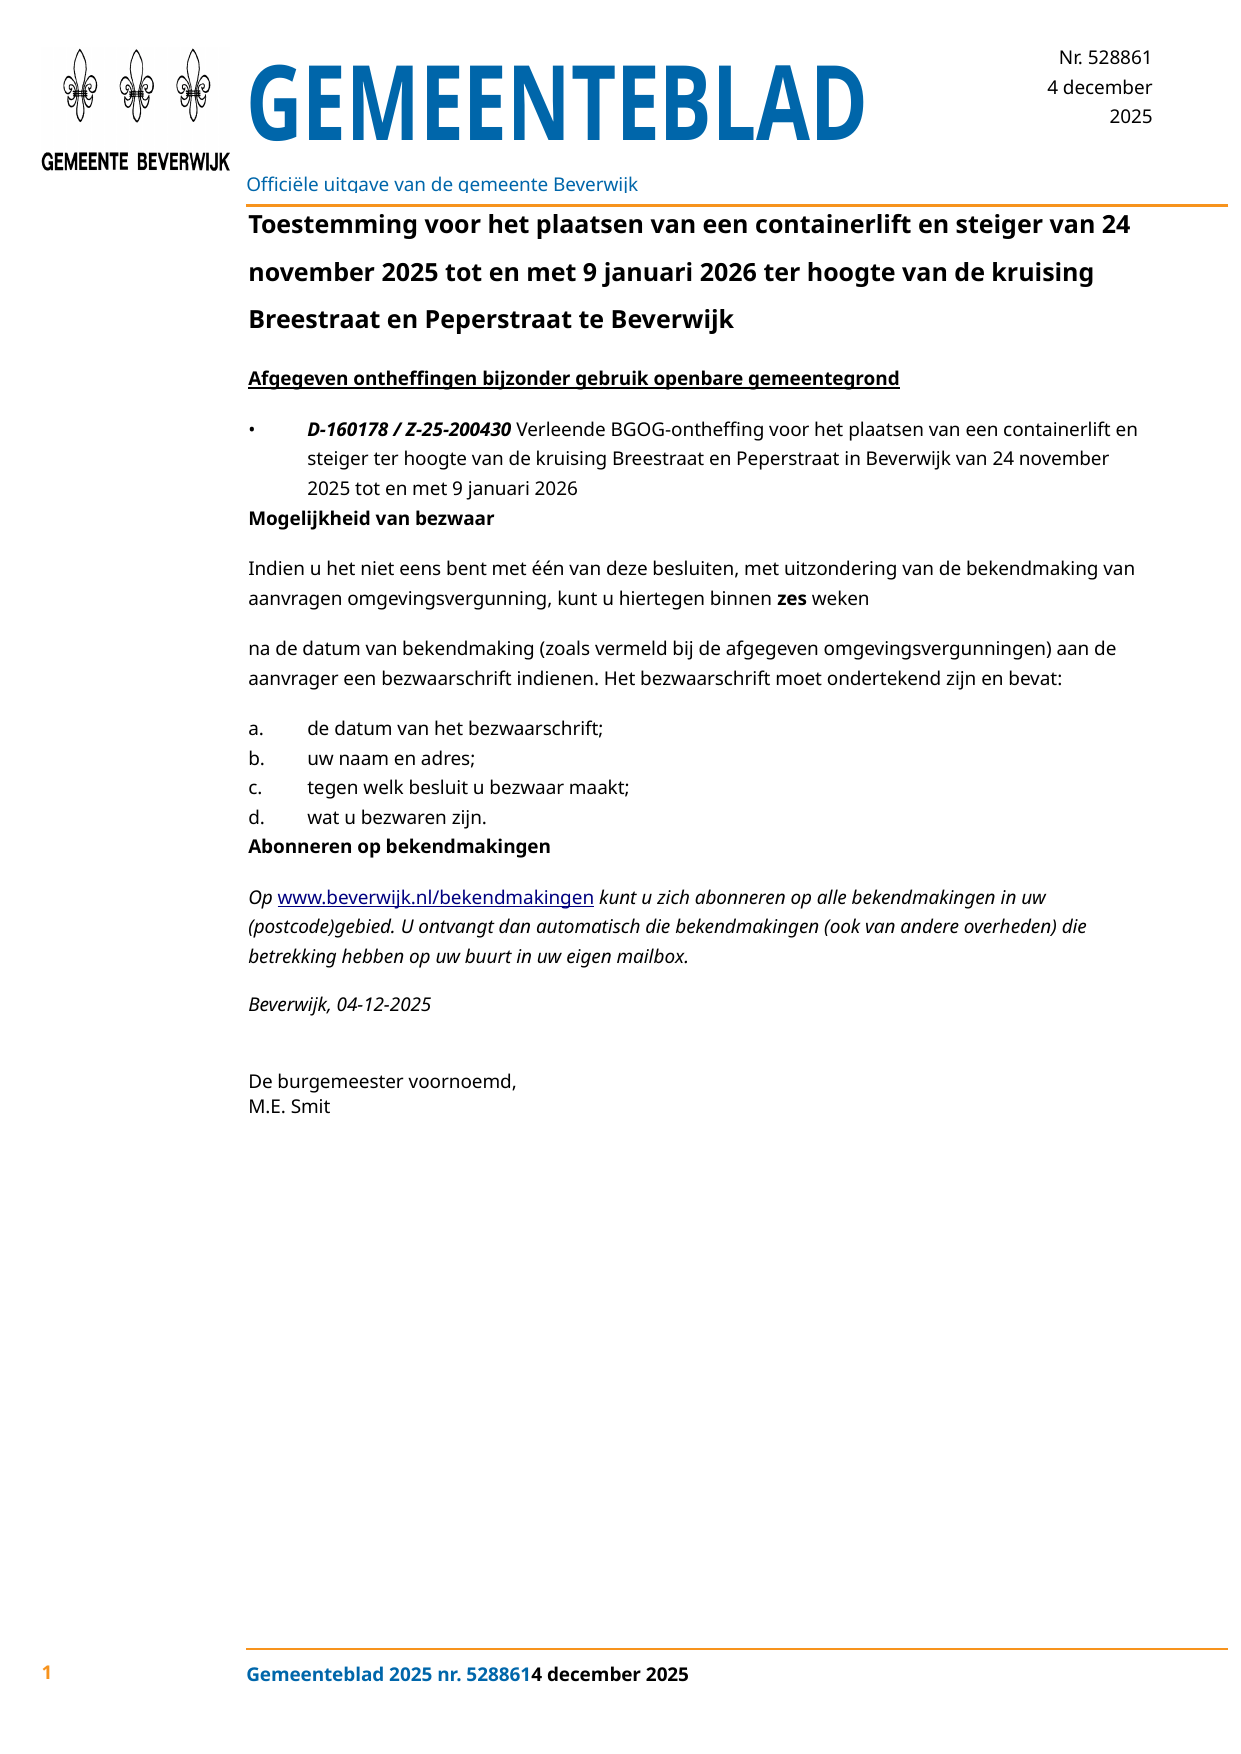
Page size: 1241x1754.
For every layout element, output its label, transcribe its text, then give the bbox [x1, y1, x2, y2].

text De burgemeester voornoemd, [248, 1068, 1152, 1094]
list de datum van het bezwaarschrift; [248, 715, 1152, 741]
text na de datum van bekendmaking (zoals vermeld bij de afgegeven omgevingsvergunningen) aan de aanvrager een bezwaarschrift indienen. Het bezwaarschrift moet ondertekend zijn en bevat: [248, 635, 1152, 690]
list wat u bezwaren zijn. [248, 804, 1152, 829]
list D-160178 / Z-25-200430 Verleende BGOG-ontheffing voor het plaatsen van een containerlift en steiger ter hoogte van de kruising Breestraat en Peperstraat in Beverwijk van 24 november 2025 tot en met 9 januari 2026 [248, 416, 1152, 501]
text M.E. Smit [248, 1094, 1152, 1119]
text Mogelijkheid van bezwaar [248, 505, 1152, 530]
list uw naam en adres; [248, 745, 1152, 770]
text Afgegeven ontheffingen bijzonder gebruik openbare gemeentegrond [248, 366, 1152, 391]
text Beverwijk, 04-12-2025 [248, 991, 1152, 1017]
text Indien u het niet eens bent met één van deze besluiten, met uitzondering van de bekendmaking van aanvragen omgevingsvergunning, kunt u hiertegen binnen zes weken [248, 555, 1152, 610]
picture [41, 47, 231, 172]
list tegen welk besluit u bezwaar maakt; [248, 774, 1152, 800]
text Abonneren op bekendmakingen [248, 833, 1152, 859]
text Op www.beverwijk.nl/bekendmakingen kunt u zich abonneren op alle bekendmakingen in uw (postcode)gebied. U ontvangt dan automatisch die bekendmakingen (ook van andere overheden) die betrekking hebben op uw buurt in uw eigen mailbox. [248, 884, 1152, 969]
text Toestemming voor het plaatsen van een containerlift en steiger van 24 november 2025 tot en met 9 januari 2026 ter hoogte van de kruising Breestraat en Peperstraat te Beverwijk [248, 207, 1152, 336]
